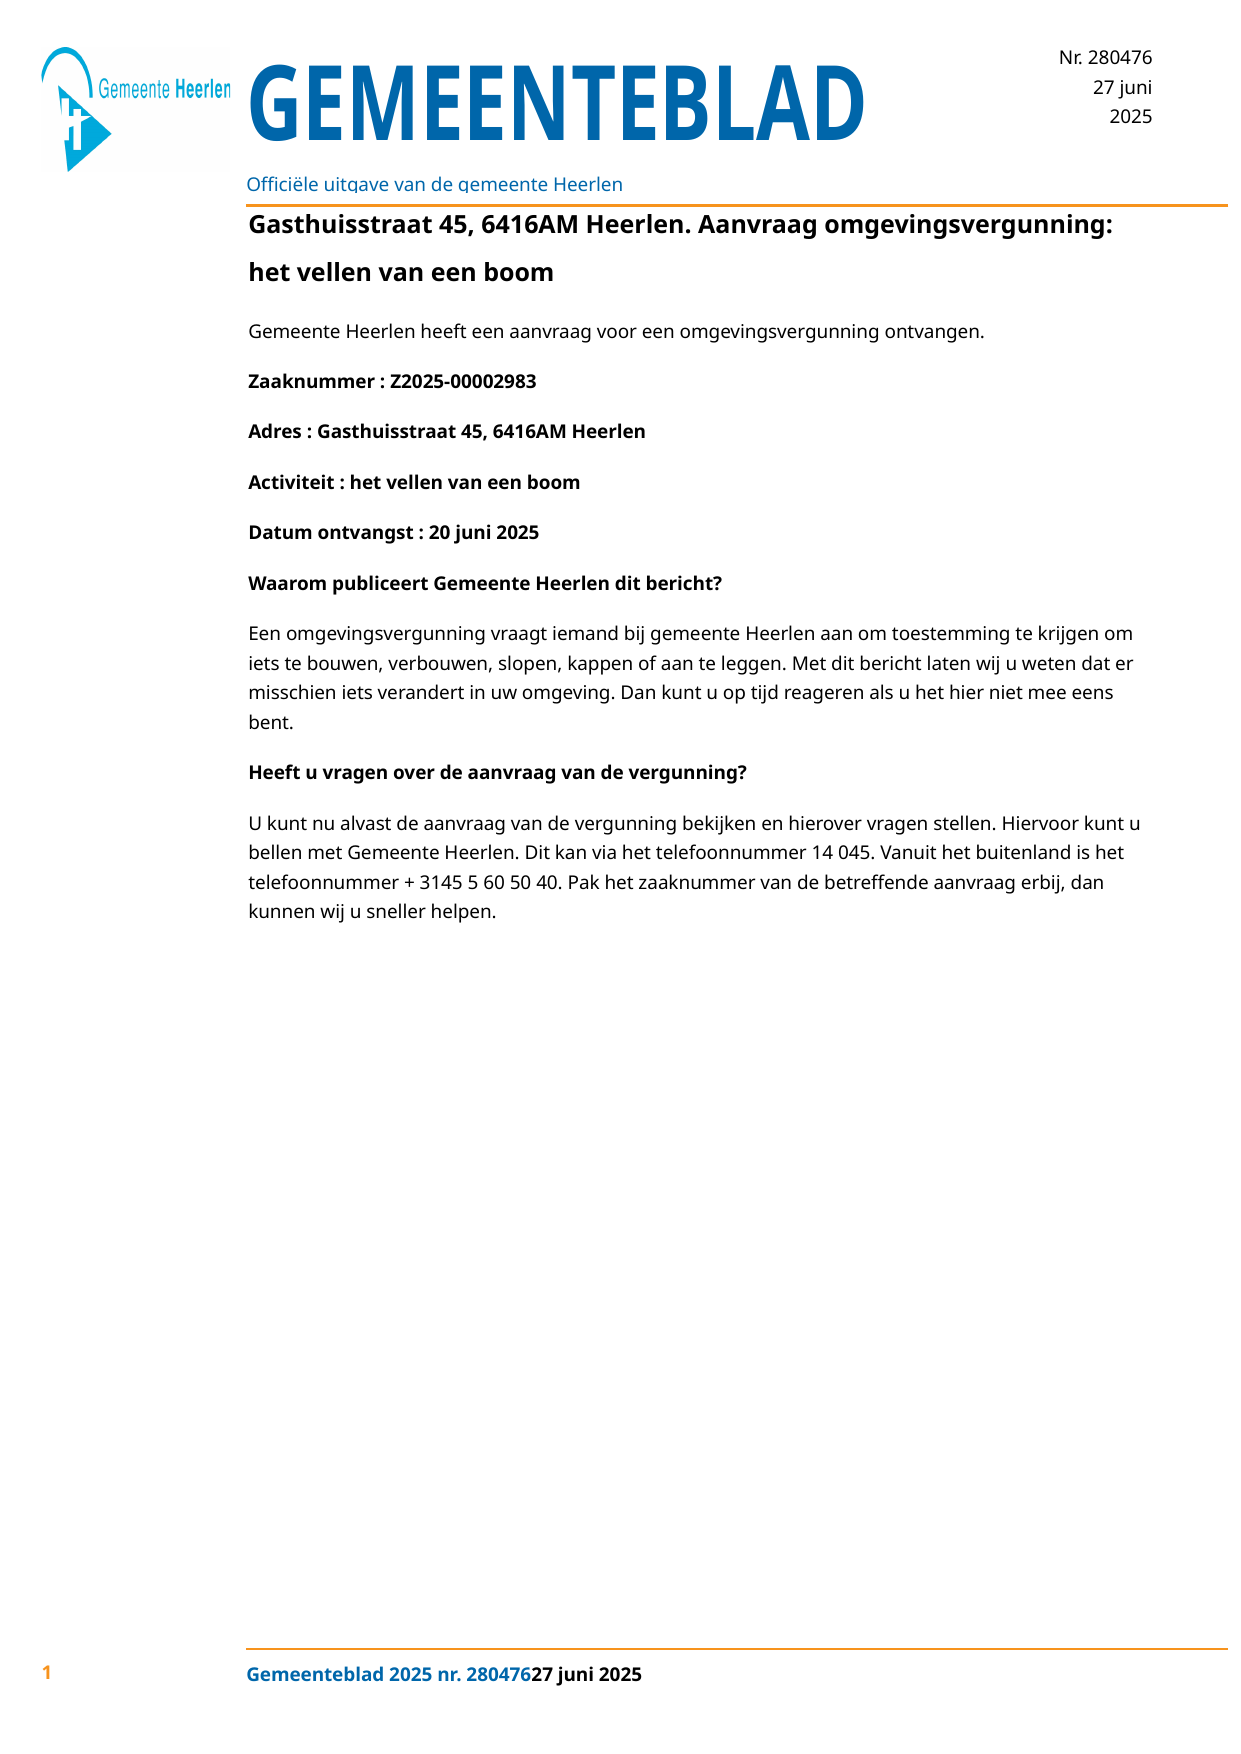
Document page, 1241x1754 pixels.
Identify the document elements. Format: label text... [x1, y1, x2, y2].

text Heeft u vragen over de aanvraag van de vergunning? [248, 759, 1152, 785]
text U kunt nu alvast de aanvraag van de vergunning bekijken en hierover vragen stellen. Hiervoor kunt u bellen met Gemeente Heerlen. Dit kan via het telefoonnummer 14 045. Vanuit het buitenland is het telefoonnummer + 3145 5 60 50 40. Pak het zaaknummer van de betreffende aanvraag erbij, dan kunnen wij u sneller helpen. [248, 810, 1152, 924]
text Waarom publiceert Gemeente Heerlen dit bericht? [248, 570, 1152, 596]
picture [41, 47, 59, 70]
text Zaaknummer : Z2025-00002983 [248, 368, 1152, 394]
picture [41, 47, 231, 172]
text Een omgevingsvergunning vraagt iemand bij gemeente Heerlen aan om toestemming te krijgen om iets te bouwen, verbouwen, slopen, kappen of aan te leggen. Met dit bericht laten wij u weten dat er misschien iets verandert in uw omgeving. Dan kunt u op tijd reageren als u het hier niet mee eens bent. [248, 620, 1152, 735]
text Datum ontvangst : 20 juni 2025 [248, 519, 1152, 545]
text Activiteit : het vellen van een boom [248, 469, 1152, 495]
text Gasthuisstraat 45, 6416AM Heerlen. Aanvraag omgevingsvergunning: het vellen van een boom [248, 207, 1152, 288]
text Adres : Gasthuisstraat 45, 6416AM Heerlen [248, 419, 1152, 444]
text Gemeente Heerlen heeft een aanvraag voor een omgevingsvergunning ontvangen. [248, 318, 1152, 344]
